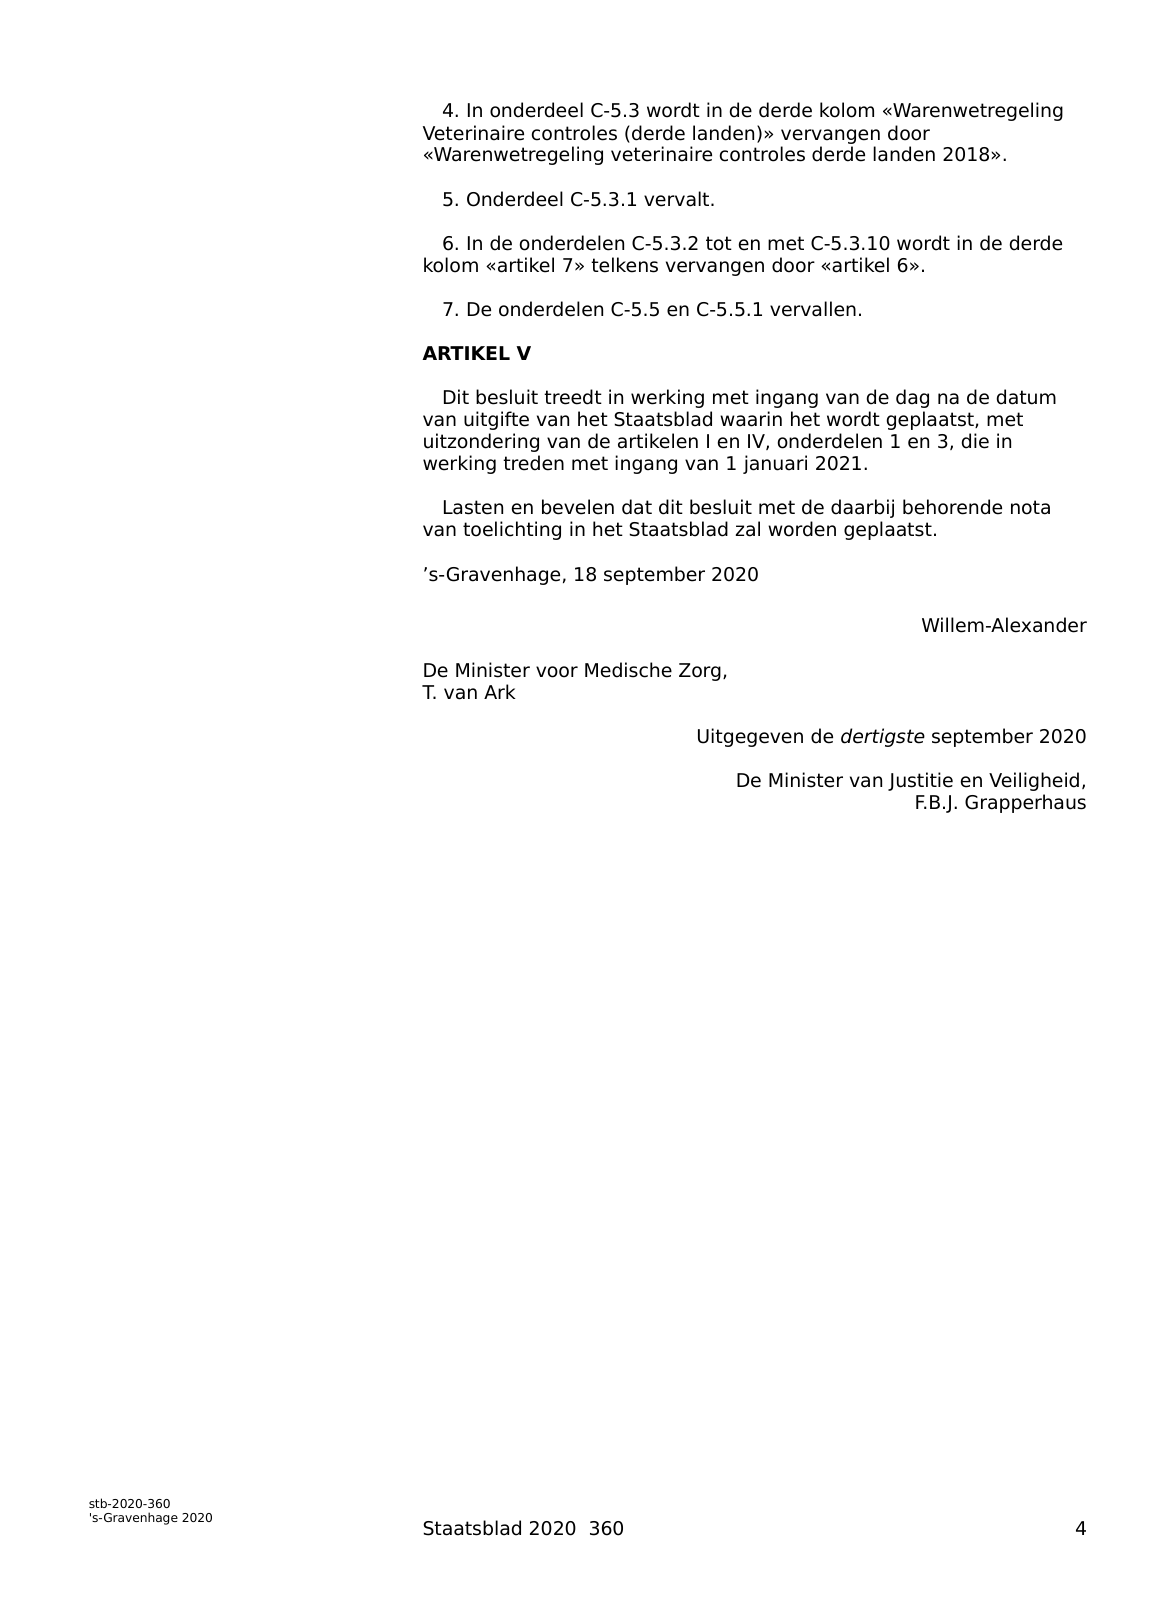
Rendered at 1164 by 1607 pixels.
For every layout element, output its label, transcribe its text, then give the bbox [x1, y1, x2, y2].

text Uitgegeven de dertigste september 2020 [422, 726, 1087, 748]
text 4. In onderdeel C-5.3 wordt in de derde kolom «Warenwetregeling Veterinaire controles (derde landen)» vervangen door «Warenwetregeling veterinaire controles derde landen 2018». [422, 100, 1087, 166]
text 's-Gravenhage 2020 [88, 1511, 323, 1525]
text Dit besluit treedt in werking met ingang van de dag na de datum van uitgifte van het Staatsblad waarin het wordt geplaatst, met uitzondering van de artikelen I en IV, onderdelen 1 en 3, die in werking treden met ingang van 1 januari 2021. [422, 387, 1087, 475]
subtitle ARTIKEL V [422, 343, 1087, 365]
text Lasten en bevelen dat dit besluit met de daarbij behorende nota van toelichting in het Staatsblad zal worden geplaatst. [422, 497, 1087, 541]
text Willem-Alexander [422, 615, 1087, 637]
text 5. Onderdeel C-5.3.1 vervalt. [422, 188, 1087, 211]
text ’s-Gravenhage, 18 september 2020 [422, 563, 1087, 585]
text De Minister van Justitie en Veiligheid, F.B.J. Grapperhaus [422, 770, 1087, 814]
text De Minister voor Medische Zorg, T. van Ark [422, 659, 1087, 703]
text 6. In de onderdelen C-5.3.2 tot en met C-5.3.10 wordt in de derde kolom «artikel 7» telkens vervangen door «artikel 6». [422, 233, 1087, 277]
text 7. De onderdelen C-5.5 en C-5.5.1 vervallen. [422, 299, 1087, 321]
text stb-2020-360 [88, 1497, 323, 1511]
